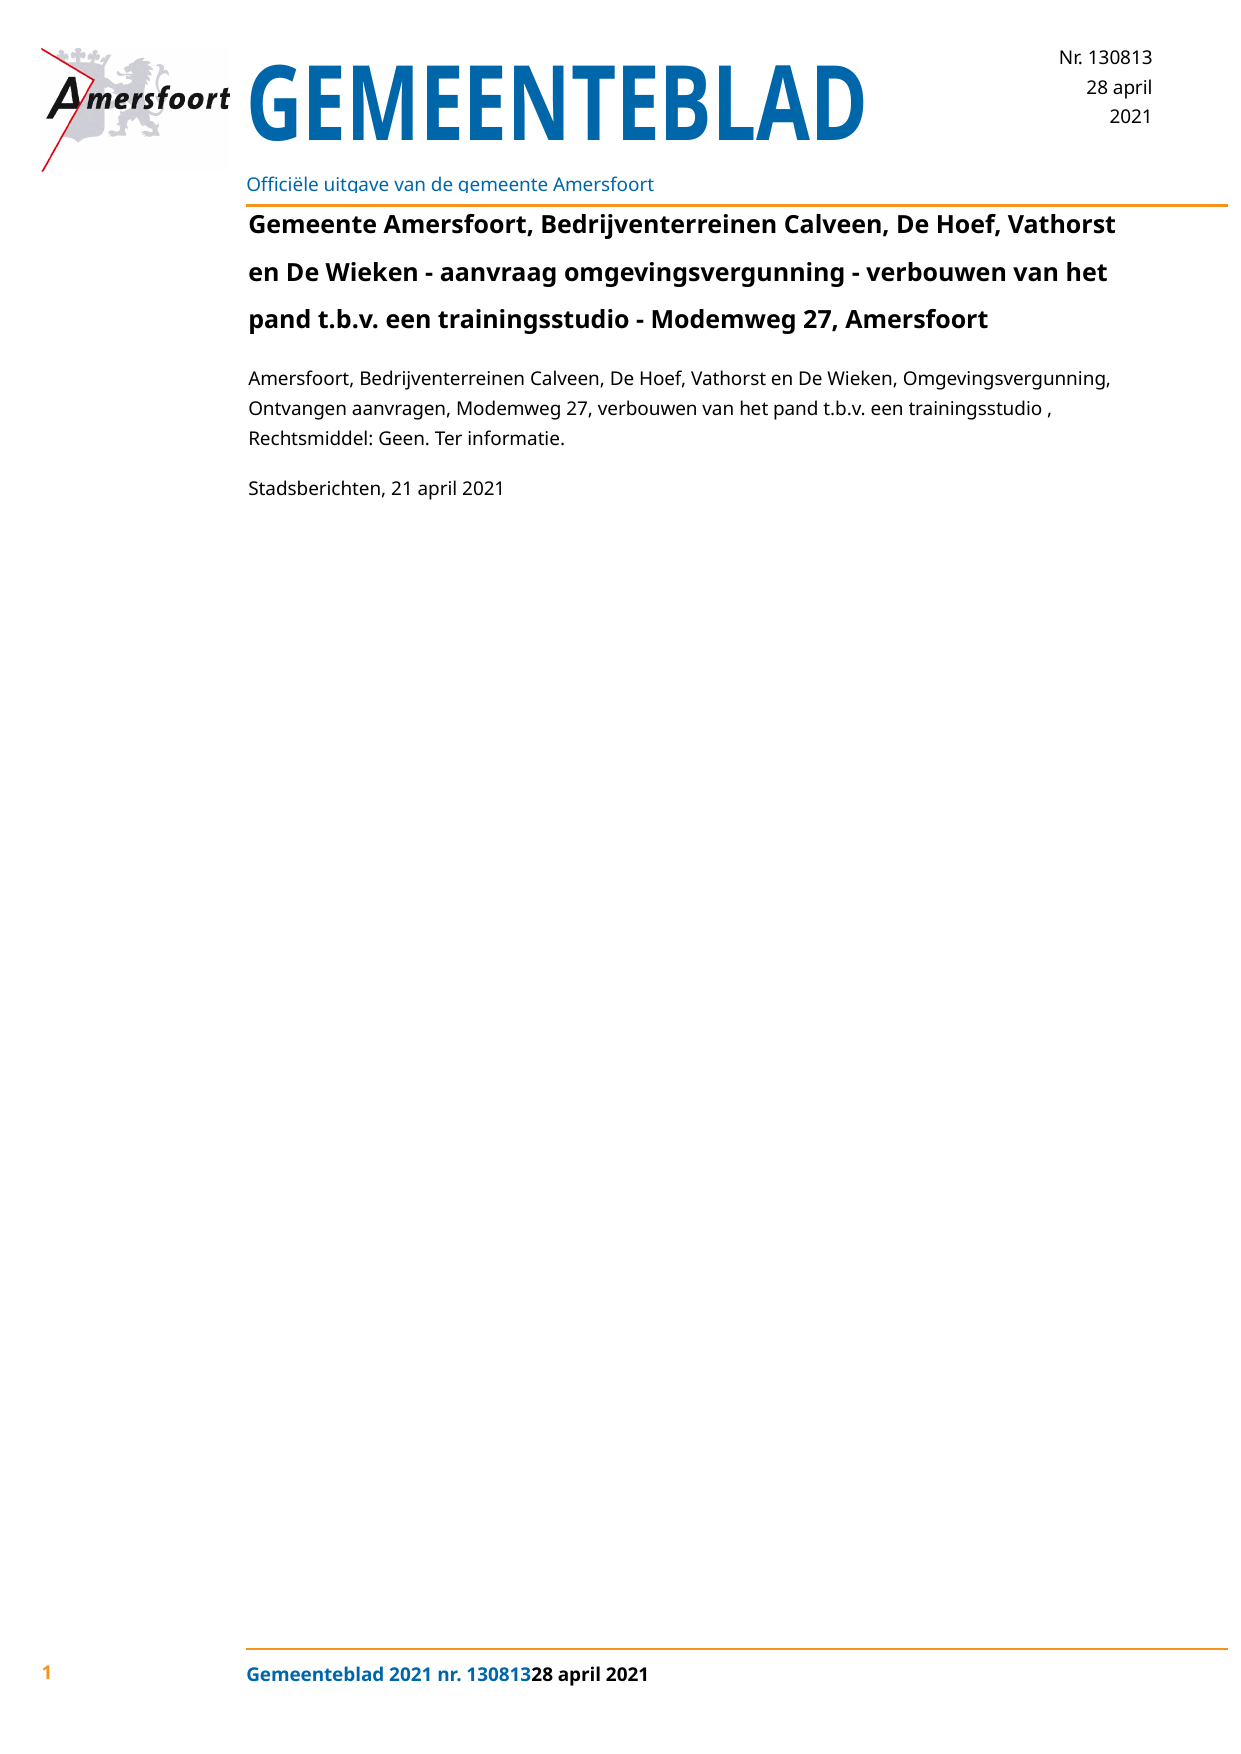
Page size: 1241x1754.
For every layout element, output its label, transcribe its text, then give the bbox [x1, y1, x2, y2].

text Amersfoort, Bedrijventerreinen Calveen, De Hoef, Vathorst en De Wieken, Omgevingsvergunning, Ontvangen aanvragen, Modemweg 27, verbouwen van het pand t.b.v. een trainingsstudio , Rechtsmiddel: Geen. Ter informatie. [248, 366, 1152, 450]
text Stadsberichten, 21 april 2021 [248, 475, 1152, 501]
text Gemeente Amersfoort, Bedrijventerreinen Calveen, De Hoef, Vathorst en De Wieken - aanvraag omgevingsvergunning - verbouwen van het pand t.b.v. een trainingsstudio - Modemweg 27, Amersfoort [248, 207, 1152, 336]
picture [41, 47, 231, 172]
